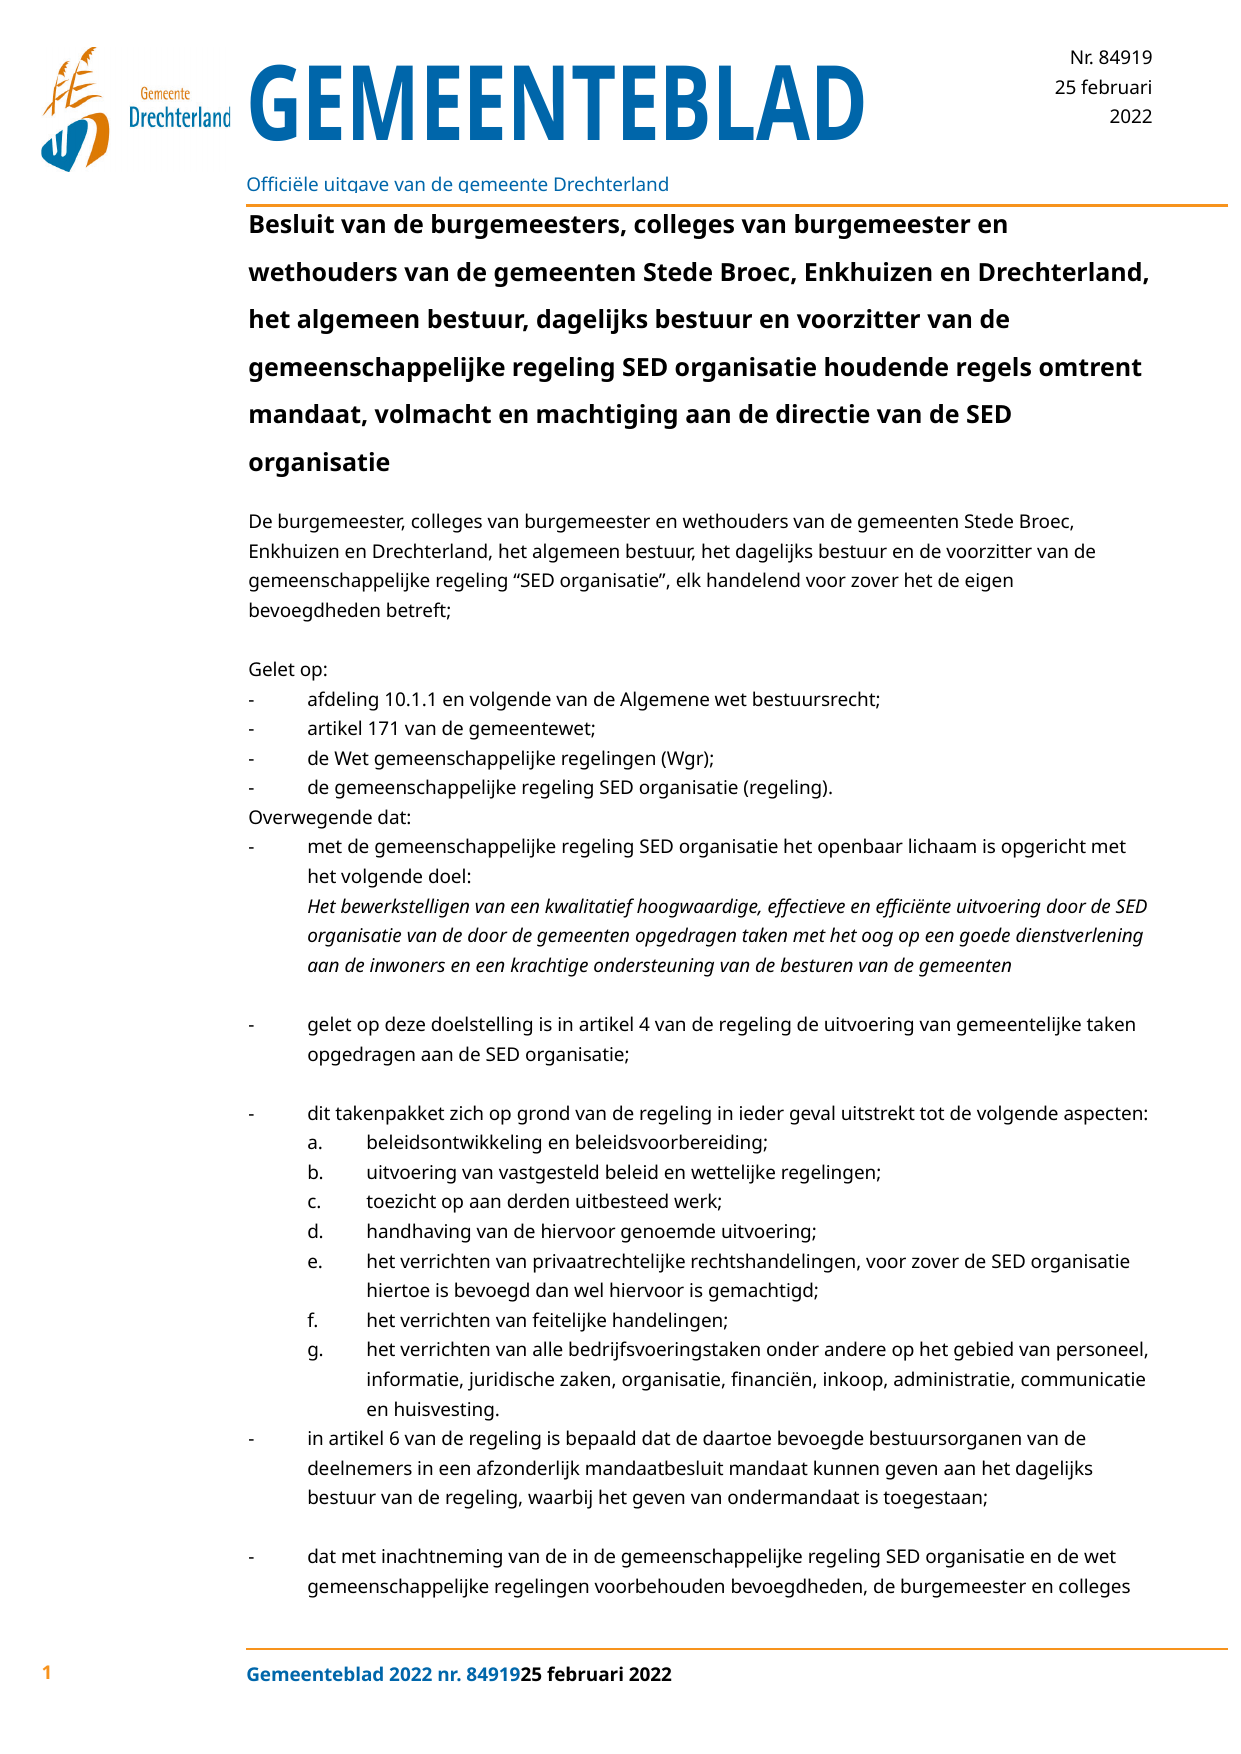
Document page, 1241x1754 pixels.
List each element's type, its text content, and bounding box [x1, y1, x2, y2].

list het verrichten van feitelijke handelingen; [307, 1307, 1152, 1333]
list afdeling 10.1.1 en volgende van de Algemene wet bestuursrecht; [248, 686, 1152, 712]
text Gelet op: [248, 656, 1152, 682]
picture [41, 158, 64, 172]
list in artikel 6 van de regeling is bepaald dat de daartoe bevoegde bestuursorganen van de deelnemers in een afzonderlijk mandaatbesluit mandaat kunnen geven aan het dagelijks bestuur van de regeling, waarbij het geven van ondermandaat is toegestaan; [248, 1425, 1152, 1510]
list met de gemeenschappelijke regeling SED organisatie het openbaar lichaam is opgericht met het volgende doel: [248, 834, 1152, 889]
list artikel 171 van de gemeentewet; [248, 715, 1152, 741]
list de gemeenschappelijke regeling SED organisatie (regeling). [248, 774, 1152, 800]
text Besluit van de burgemeesters, colleges van burgemeester en wethouders van de gemeenten Stede Broec, Enkhuizen en Drechterland, het algemeen bestuur, dagelijks bestuur en voorzitter van de gemeenschappelijke regeling SED organisatie houdende regels omtrent mandaat, volmacht en machtiging aan de directie van de SED organisatie [248, 207, 1152, 479]
list uitvoering van vastgesteld beleid en wettelijke regelingen; [307, 1159, 1152, 1185]
list handhaving van de hiervoor genoemde uitvoering; [307, 1218, 1152, 1244]
list Het bewerkstelligen van een kwalitatief hoogwaardige, effectieve en efficiënte uitvoering door de SED organisatie van de door de gemeenten opgedragen taken met het oog op een goede dienstverlening aan de inwoners en een krachtige ondersteuning van de besturen van de gemeenten [248, 893, 1152, 978]
list dat met inachtneming van de in de gemeenschappelijke regeling SED organisatie en de wet gemeenschappelijke regelingen voorbehouden bevoegdheden, de burgemeester en colleges [248, 1544, 1152, 1599]
list het verrichten van privaatrechtelijke rechtshandelingen, voor zover de SED organisatie hiertoe is bevoegd dan wel hiervoor is gemachtigd; [307, 1248, 1152, 1303]
list het verrichten van alle bedrijfsvoeringstaken onder andere op het gebied van personeel, informatie, juridische zaken, organisatie, financiën, inkoop, administratie, communicatie en huisvesting. [307, 1337, 1152, 1422]
picture [41, 47, 231, 172]
text De burgemeester, colleges van burgemeester en wethouders van de gemeenten Stede Broec, Enkhuizen en Drechterland, het algemeen bestuur, het dagelijks bestuur en de voorzitter van de gemeenschappelijke regeling “SED organisatie”, elk handelend voor zover het de eigen bevoegdheden betreft; [248, 508, 1152, 623]
list beleidsontwikkeling en beleidsvoorbereiding; [307, 1129, 1152, 1155]
text Overwegende dat: [248, 804, 1152, 830]
list de Wet gemeenschappelijke regelingen (Wgr); [248, 745, 1152, 771]
picture [226, 115, 231, 124]
list dit takenpakket zich op grond van de regeling in ieder geval uitstrekt tot de volgende aspecten: [248, 1100, 1152, 1126]
list toezicht op aan derden uitbesteed werk; [307, 1189, 1152, 1214]
list gelet op deze doelstelling is in artikel 4 van de regeling de uitvoering van gemeentelijke taken opgedragen aan de SED organisatie; [248, 1011, 1152, 1067]
